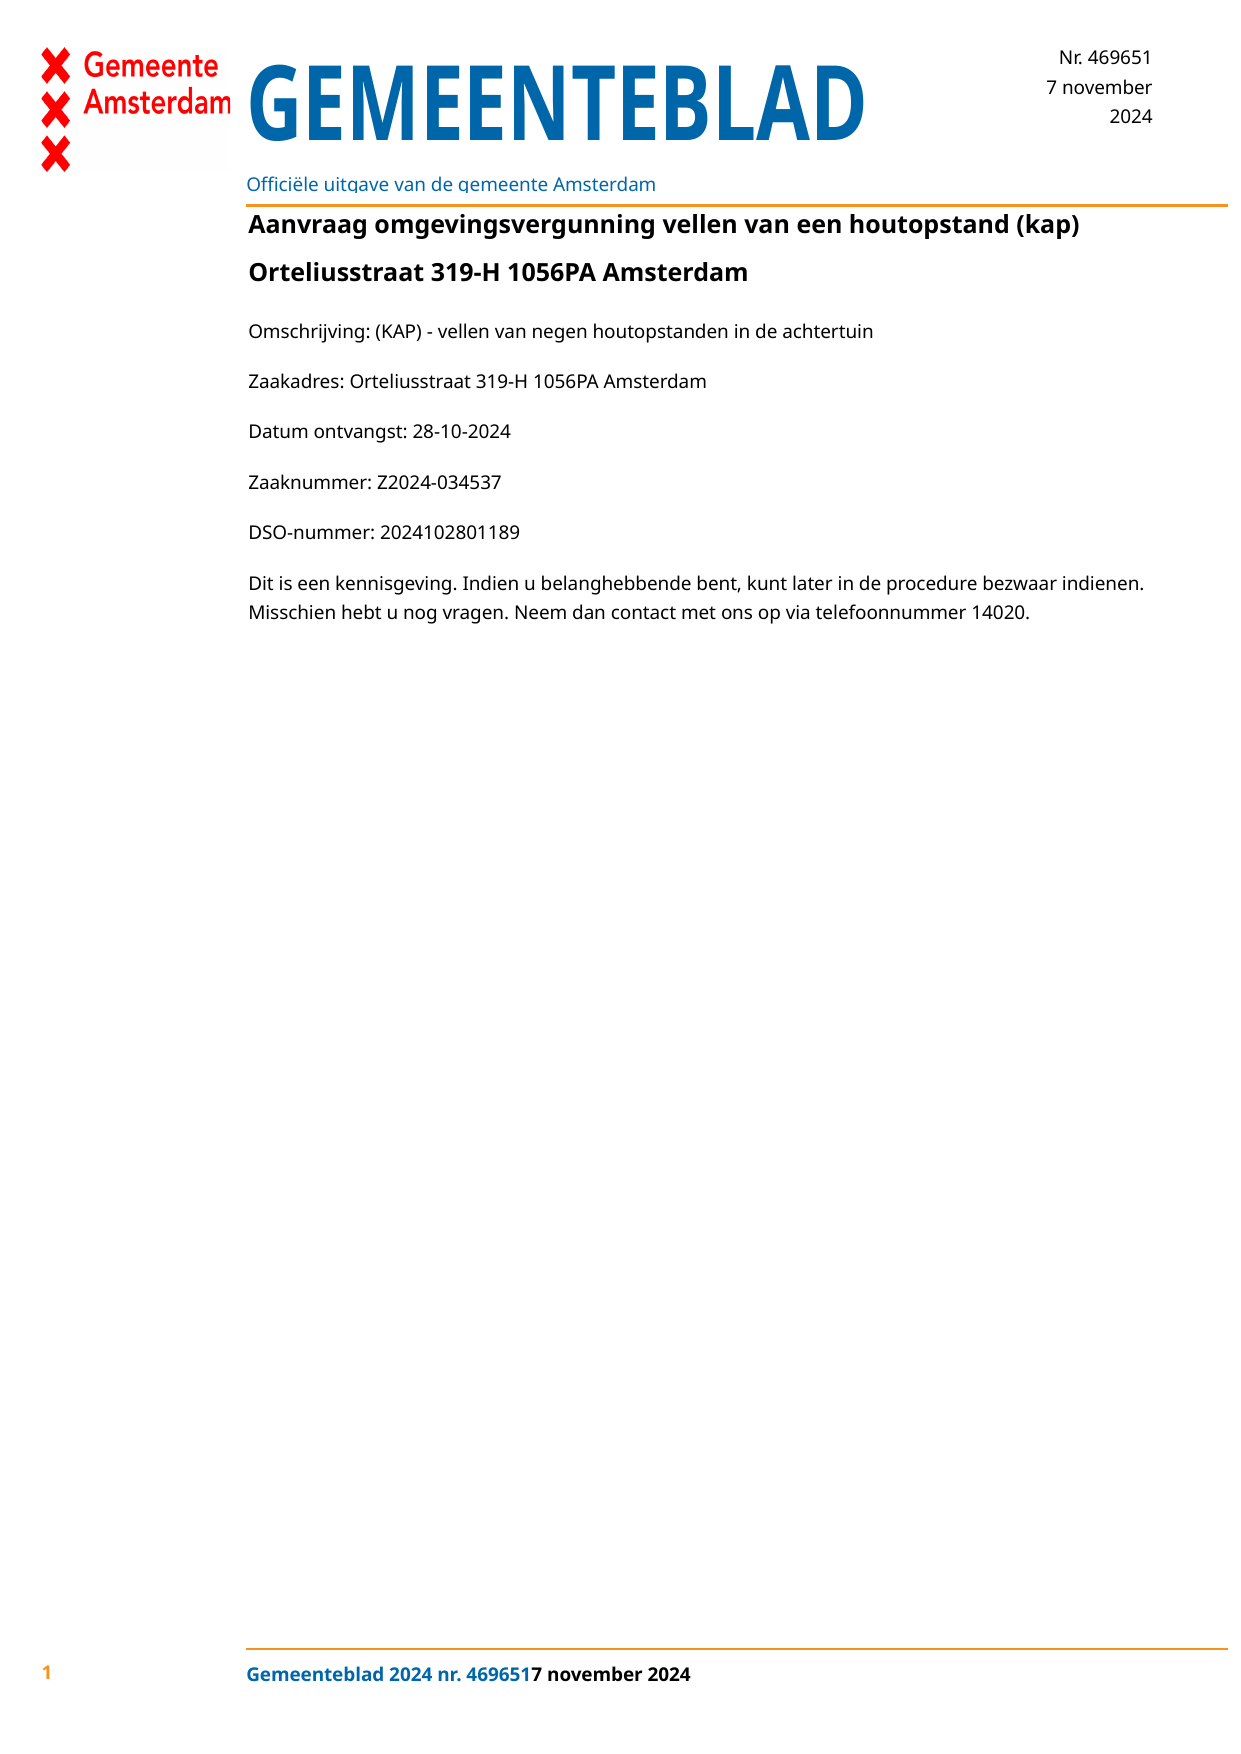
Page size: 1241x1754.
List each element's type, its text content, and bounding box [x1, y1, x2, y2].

text DSO-nummer: 2024102801189 [248, 519, 1152, 545]
text Omschrijving: (KAP) - vellen van negen houtopstanden in de achtertuin [248, 318, 1152, 344]
text Aanvraag omgevingsvergunning vellen van een houtopstand (kap) Orteliusstraat 319-H 1056PA Amsterdam [248, 207, 1152, 288]
text Datum ontvangst: 28-10-2024 [248, 419, 1152, 444]
text Zaakadres: Orteliusstraat 319-H 1056PA Amsterdam [248, 368, 1152, 394]
text Zaaknummer: Z2024-034537 [248, 469, 1152, 495]
text Dit is een kennisgeving. Indien u belanghebbende bent, kunt later in de procedure bezwaar indienen. Misschien hebt u nog vragen. Neem dan contact met ons op via telefoonnummer 14020. [248, 570, 1152, 625]
picture [41, 47, 231, 172]
